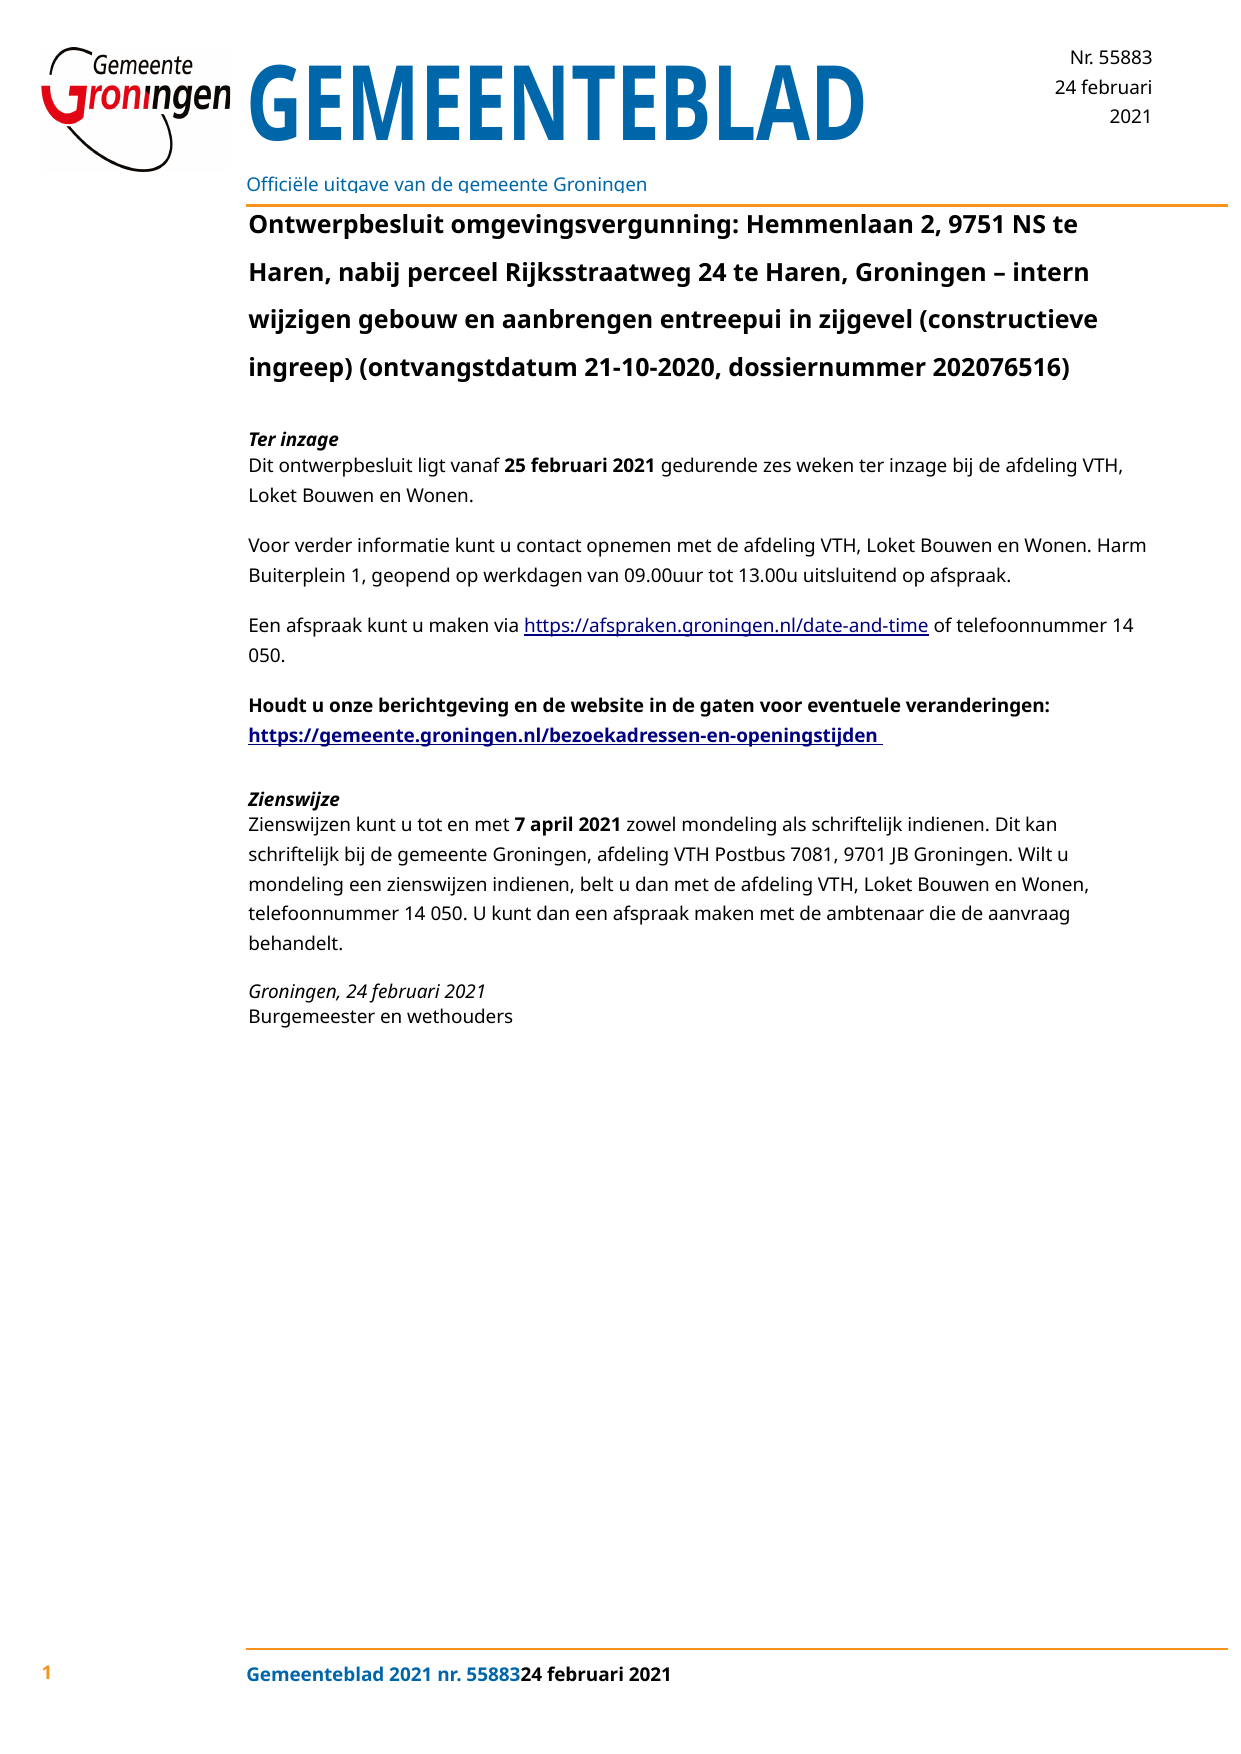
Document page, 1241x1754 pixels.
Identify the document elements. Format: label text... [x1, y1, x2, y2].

text Burgemeester en wethouders [248, 1003, 1152, 1029]
text Ontwerpbesluit omgevingsvergunning: Hemmenlaan 2, 9751 NS te Haren, nabij perceel Rijksstraatweg 24 te Haren, Groningen – intern wijzigen gebouw en aanbrengen entreepui in zijgevel (constructieve ingreep) (ontvangstdatum 21-10-2020, dossiernummer 202076516) [248, 207, 1152, 384]
text Houdt u onze berichtgeving en de website in de gaten voor eventuele veranderingen: https://gemeente.groningen.nl/bezoekadressen-en-openingstijden [248, 692, 1152, 748]
picture [41, 47, 231, 172]
text Zienswijze [248, 786, 1152, 812]
text Zienswijzen kunt u tot en met 7 april 2021 zowel mondeling als schriftelijk indienen. Dit kan schriftelijk bij de gemeente Groningen, afdeling VTH Postbus 7081, 9701 JB Groningen. Wilt u mondeling een zienswijzen indienen, belt u dan met de afdeling VTH, Loket Bouwen en Wonen, telefoonnummer 14 050. U kunt dan een afspraak maken met de ambtenaar die de aanvraag behandelt. [248, 812, 1152, 956]
text Een afspraak kunt u maken via https://afspraken.groningen.nl/date-and-time of telefoonnummer 14 050. [248, 612, 1152, 668]
text Ter inzage [248, 427, 1152, 452]
text Groningen, 24 februari 2021 [248, 978, 1152, 1003]
text Voor verder informatie kunt u contact opnemen met de afdeling VTH, Loket Bouwen en Wonen. Harm Buiterplein 1, geopend op werkdagen van 09.00uur tot 13.00u uitsluitend op afspraak. [248, 532, 1152, 588]
text Dit ontwerpbesluit ligt vanaf 25 februari 2021 gedurende zes weken ter inzage bij de afdeling VTH, Loket Bouwen en Wonen. [248, 452, 1152, 508]
